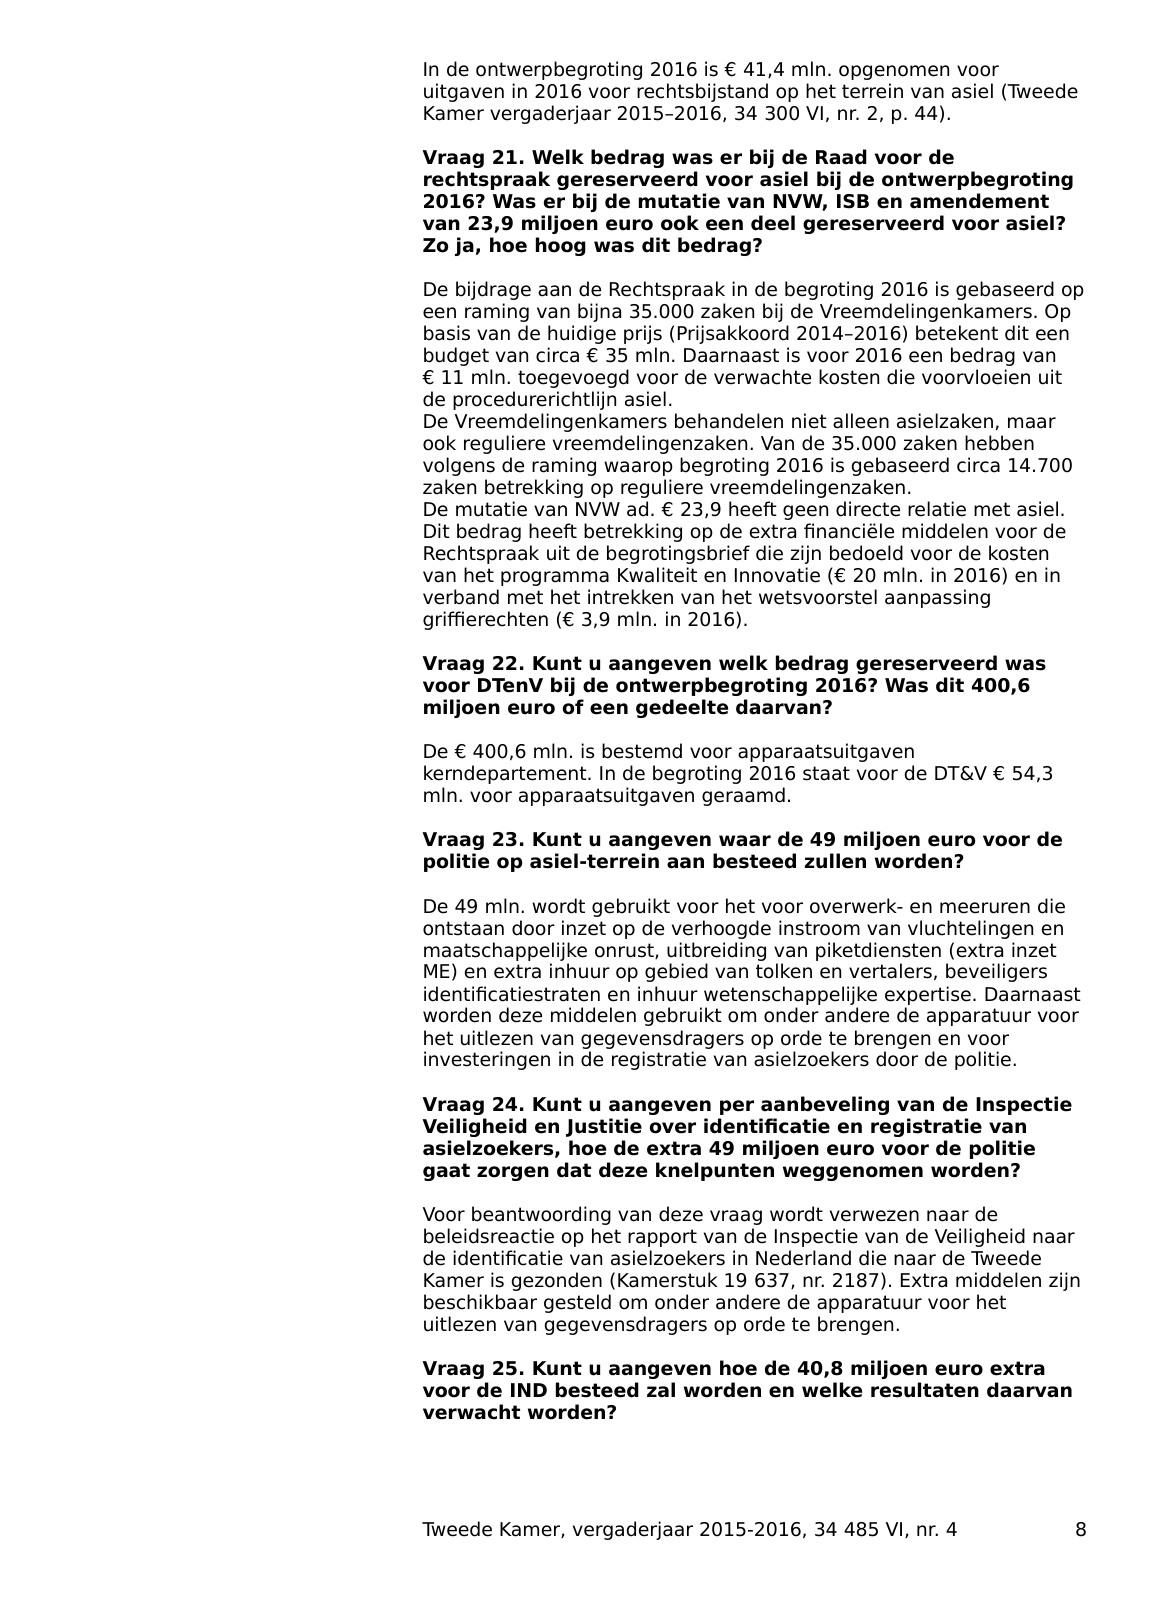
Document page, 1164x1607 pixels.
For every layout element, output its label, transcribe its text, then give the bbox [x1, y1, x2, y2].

text De 49 mln. wordt gebruikt voor het voor overwerk- en meeruren die ontstaan door inzet op de verhoogde instroom van vluchtelingen en maatschappelijke onrust, uitbreiding van piketdiensten (extra inzet ME) en extra inhuur op gebied van tolken en vertalers, beveiligers identificatiestraten en inhuur wetenschappelijke expertise. Daarnaast worden deze middelen gebruikt om onder andere de apparatuur voor het uitlezen van gegevensdragers op orde te brengen en voor investeringen in de registratie van asielzoekers door de politie. [422, 896, 1087, 1071]
text De Vreemdelingenkamers behandelen niet alleen asielzaken, maar ook reguliere vreemdelingenzaken. Van de 35.000 zaken hebben volgens de raming waarop begroting 2016 is gebaseerd circa 14.700 zaken betrekking op reguliere vreemdelingenzaken. [422, 411, 1087, 499]
text Vraag 24. Kunt u aangeven per aanbeveling van de Inspectie Veiligheid en Justitie over identificatie en registratie van asielzoekers, hoe de extra 49 miljoen euro voor de politie gaat zorgen dat deze knelpunten weggenomen worden? [422, 1093, 1087, 1181]
text Vraag 21. Welk bedrag was er bij de Raad voor de rechtspraak gereserveerd voor asiel bij de ontwerpbegroting 2016? Was er bij de mutatie van NVW, ISB en amendement van 23,9 miljoen euro ook een deel gereserveerd voor asiel? Zo ja, hoe hoog was dit bedrag? [422, 147, 1087, 257]
text Vraag 23. Kunt u aangeven waar de 49 miljoen euro voor de politie op asiel-terrein aan besteed zullen worden? [422, 829, 1087, 873]
text Vraag 22. Kunt u aangeven welk bedrag gereserveerd was voor DTenV bij de ontwerpbegroting 2016? Was dit 400,6 miljoen euro of een gedeelte daarvan? [422, 653, 1087, 719]
text De € 400,6 mln. is bestemd voor apparaatsuitgaven kerndepartement. In de begroting 2016 staat voor de DT&V € 54,3 mln. voor apparaatsuitgaven geraamd. [422, 741, 1087, 807]
text De bijdrage aan de Rechtspraak in de begroting 2016 is gebaseerd op een raming van bijna 35.000 zaken bij de Vreemdelingenkamers. Op basis van de huidige prijs (Prijsakkoord 2014–2016) betekent dit een budget van circa € 35 mln. Daarnaast is voor 2016 een bedrag van € 11 mln. toegevoegd voor de verwachte kosten die voorvloeien uit de procedurerichtlijn asiel. [422, 279, 1087, 411]
text Vraag 25. Kunt u aangeven hoe de 40,8 miljoen euro extra voor de IND besteed zal worden en welke resultaten daarvan verwacht worden? [422, 1358, 1087, 1424]
text In de ontwerpbegroting 2016 is € 41,4 mln. opgenomen voor uitgaven in 2016 voor rechtsbijstand op het terrein van asiel (Tweede Kamer vergaderjaar 2015–2016, 34 300 VI, nr. 2, p. 44). [422, 59, 1087, 125]
text De mutatie van NVW ad. € 23,9 heeft geen directe relatie met asiel. Dit bedrag heeft betrekking op de extra financiële middelen voor de Rechtspraak uit de begrotingsbrief die zijn bedoeld voor de kosten van het programma Kwaliteit en Innovatie (€ 20 mln. in 2016) en in verband met het intrekken van het wetsvoorstel aanpassing griffierechten (€ 3,9 mln. in 2016). [422, 499, 1087, 631]
text Voor beantwoording van deze vraag wordt verwezen naar de beleidsreactie op het rapport van de Inspectie van de Veiligheid naar de identificatie van asielzoekers in Nederland die naar de Tweede Kamer is gezonden (Kamerstuk 19 637, nr. 2187). Extra middelen zijn beschikbaar gesteld om onder andere de apparatuur voor het uitlezen van gegevensdragers op orde te brengen. [422, 1204, 1087, 1336]
